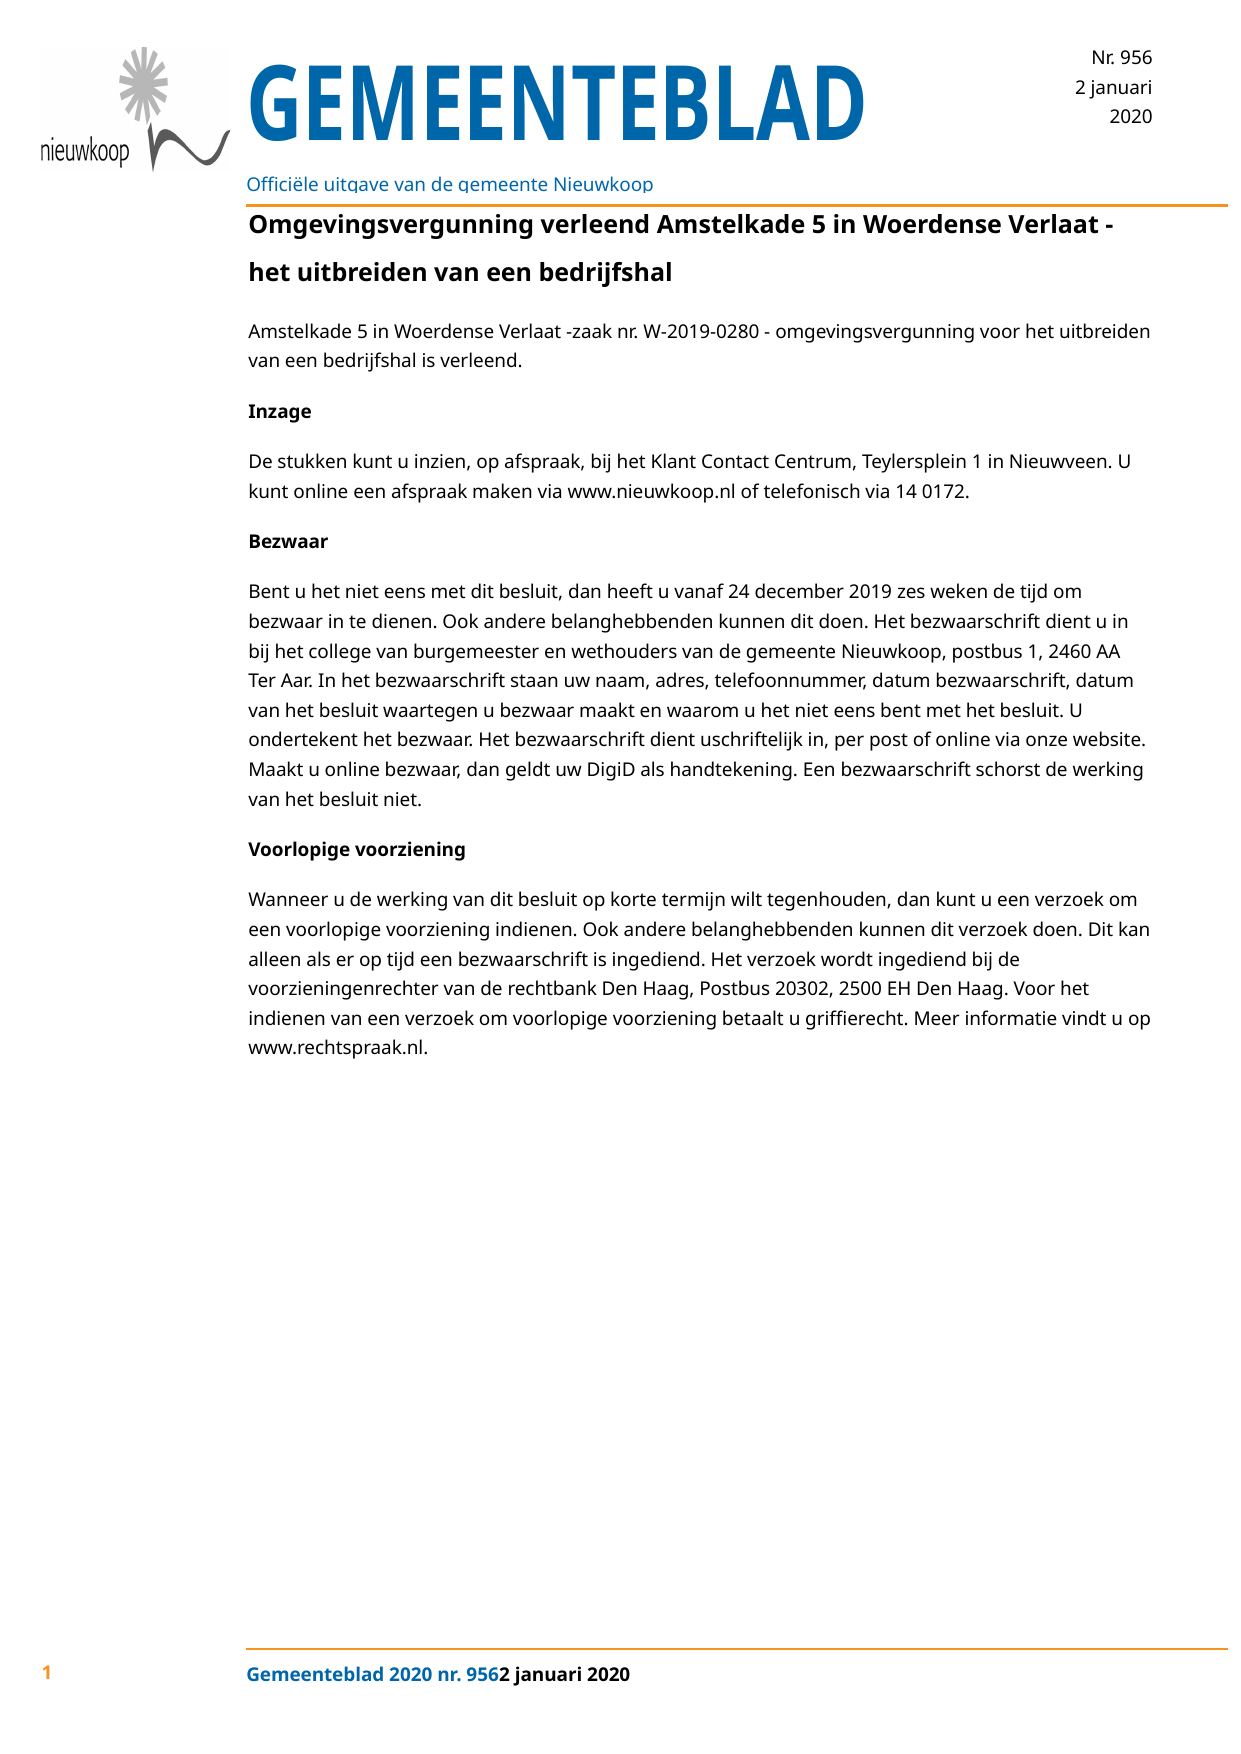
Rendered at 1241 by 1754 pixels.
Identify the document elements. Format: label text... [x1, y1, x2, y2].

text Inzage [248, 398, 1152, 424]
text Bezwaar [248, 528, 1152, 554]
text Omgevingsvergunning verleend Amstelkade 5 in Woerdense Verlaat - het uitbreiden van een bedrijfshal [248, 207, 1152, 288]
text Wanneer u de werking van dit besluit op korte termijn wilt tegenhouden, dan kunt u een verzoek om een voorlopige voorziening indienen. Ook andere belanghebbenden kunnen dit verzoek doen. Dit kan alleen als er op tijd een bezwaarschrift is ingediend. Het verzoek wordt ingediend bij de voorzieningenrechter van de rechtbank Den Haag, Postbus 20302, 2500 EH Den Haag. Voor het indienen van een verzoek om voorlopige voorziening betaalt u griffierecht. Meer informatie vindt u op www.rechtspraak.nl. [248, 887, 1152, 1060]
text De stukken kunt u inzien, op afspraak, bij het Klant Contact Centrum, Teylersplein 1 in Nieuwveen. U kunt online een afspraak maken via www.nieuwkoop.nl of telefonisch via 14 0172. [248, 448, 1152, 504]
text Amstelkade 5 in Woerdense Verlaat -zaak nr. W-2019-0280 - omgevingsvergunning voor het uitbreiden van een bedrijfshal is verleend. [248, 318, 1152, 373]
text Bent u het niet eens met dit besluit, dan heeft u vanaf 24 december 2019 zes weken de tijd om bezwaar in te dienen. Ook andere belanghebbenden kunnen dit doen. Het bezwaarschrift dient u in bij het college van burgemeester en wethouders van de gemeente Nieuwkoop, postbus 1, 2460 AA Ter Aar. In het bezwaarschrift staan uw naam, adres, telefoonnummer, datum bezwaarschrift, datum van het besluit waartegen u bezwaar maakt en waarom u het niet eens bent met het besluit. U ondertekent het bezwaar. Het bezwaarschrift dient uschriftelijk in, per post of online via onze website. Maakt u online bezwaar, dan geldt uw DigiD als handtekening. Een bezwaarschrift schorst de werking van het besluit niet. [248, 579, 1152, 812]
text Voorlopige voorziening [248, 836, 1152, 862]
picture [41, 47, 231, 172]
